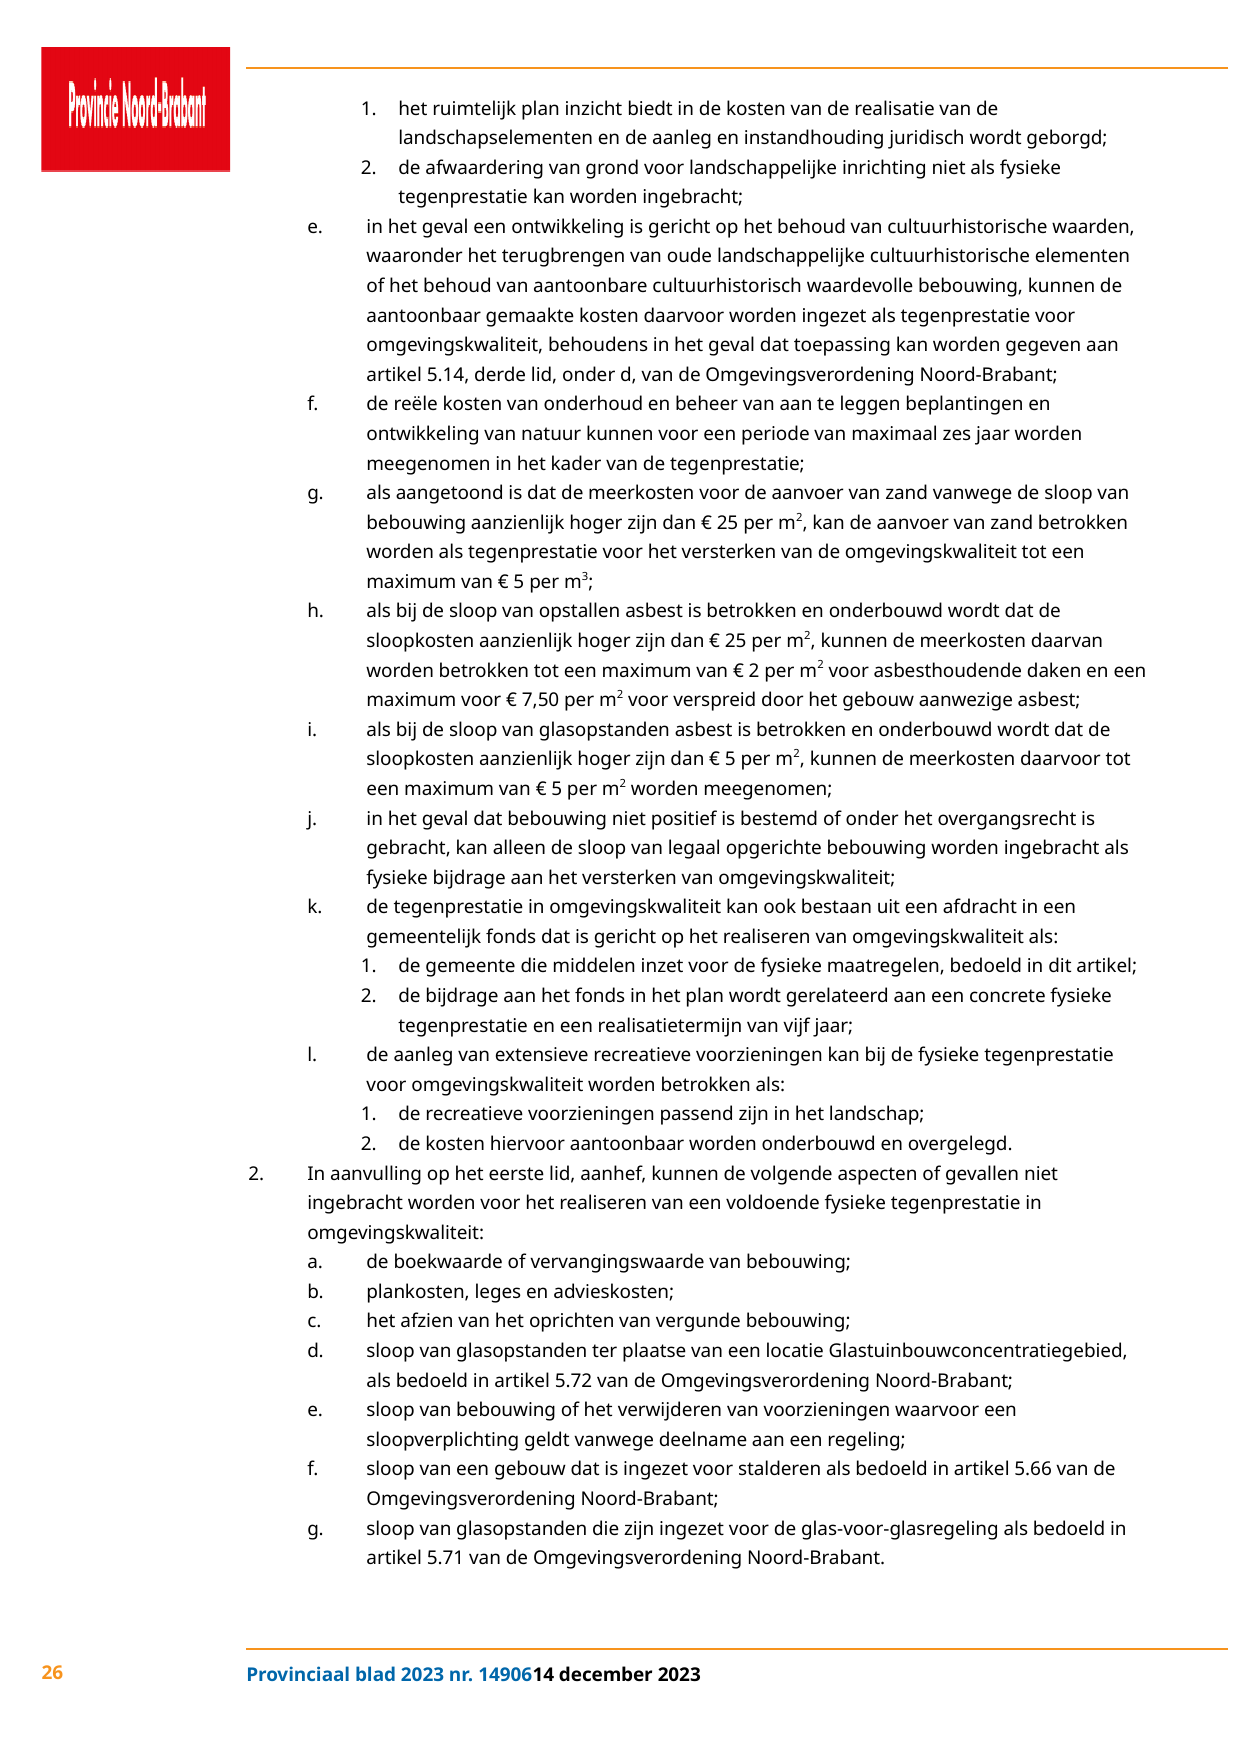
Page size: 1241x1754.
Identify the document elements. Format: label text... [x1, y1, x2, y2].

list als bij de sloop van glasopstanden asbest is betrokken en onderbouwd wordt dat de sloopkosten aanzienlijk hoger zijn dan € 5 per m2, kunnen de meerkosten daarvoor tot een maximum van € 5 per m2 worden meegenomen; [307, 716, 1152, 801]
list als bij de sloop van opstallen asbest is betrokken en onderbouwd wordt dat de sloopkosten aanzienlijk hoger zijn dan € 25 per m2, kunnen de meerkosten daarvan worden betrokken tot een maximum van € 2 per m2 voor asbesthoudende daken en een maximum voor € 7,50 per m2 voor verspreid door het gebouw aanwezige asbest; [307, 598, 1152, 712]
list sloop van glasopstanden die zijn ingezet voor de glas-voor-glasregeling als bedoeld in artikel 5.71 van de Omgevingsverordening Noord-Brabant. [307, 1515, 1152, 1570]
list sloop van bebouwing of het verwijderen van voorzieningen waarvoor een sloopverplichting geldt vanwege deelname aan een regeling; [307, 1396, 1152, 1452]
list de kosten hiervoor aantoonbaar worden onderbouwd en overgelegd. [361, 1130, 1152, 1156]
list de boekwaarde of vervangingswaarde van bebouwing; [307, 1248, 1152, 1274]
list de gemeente die middelen inzet voor de fysieke maatregelen, bedoeld in dit artikel; [361, 953, 1152, 978]
list de recreatieve voorzieningen passend zijn in het landschap; [361, 1101, 1152, 1126]
list sloop van glasopstanden ter plaatse van een locatie Glastuinbouwconcentratiegebied, als bedoeld in artikel 5.72 van de Omgevingsverordening Noord-Brabant; [307, 1337, 1152, 1393]
list het ruimtelijk plan inzicht biedt in de kosten van de realisatie van de landschapselementen en de aanleg en instandhouding juridisch wordt geborgd; [361, 95, 1152, 150]
list in het geval dat bebouwing niet positief is bestemd of onder het overgangsrecht is gebracht, kan alleen de sloop van legaal opgerichte bebouwing worden ingebracht als fysieke bijdrage aan het versterken van omgevingskwaliteit; [307, 805, 1152, 890]
list het afzien van het oprichten van vergunde bebouwing; [307, 1308, 1152, 1333]
list in het geval een ontwikkeling is gericht op het behoud van cultuurhistorische waarden, waaronder het terugbrengen van oude landschappelijke cultuurhistorische elementen of het behoud van aantoonbare cultuurhistorisch waardevolle bebouwing, kunnen de aantoonbaar gemaakte kosten daarvoor worden ingezet als tegenprestatie voor omgevingskwaliteit, behoudens in het geval dat toepassing kan worden gegeven aan artikel 5.14, derde lid, onder d, van de Omgevingsverordening Noord-Brabant; [307, 213, 1152, 387]
list sloop van een gebouw dat is ingezet voor stalderen als bedoeld in artikel 5.66 van de Omgevingsverordening Noord-Brabant; [307, 1456, 1152, 1511]
picture [41, 47, 231, 172]
list de bijdrage aan het fonds in het plan wordt gerelateerd aan een concrete fysieke tegenprestatie en een realisatietermijn van vijf jaar; [361, 982, 1152, 1038]
list de afwaardering van grond voor landschappelijke inrichting niet als fysieke tegenprestatie kan worden ingebracht; [361, 154, 1152, 209]
list de tegenprestatie in omgevingskwaliteit kan ook bestaan uit een afdracht in een gemeentelijk fonds dat is gericht op het realiseren van omgevingskwaliteit als: [307, 893, 1152, 949]
list plankosten, leges en advieskosten; [307, 1278, 1152, 1304]
list In aanvulling op het eerste lid, aanhef, kunnen de volgende aspecten of gevallen niet ingebracht worden voor het realiseren van een voldoende fysieke tegenprestatie in omgevingskwaliteit: [248, 1160, 1152, 1245]
list de aanleg van extensieve recreatieve voorzieningen kan bij de fysieke tegenprestatie voor omgevingskwaliteit worden betrokken als: [307, 1041, 1152, 1097]
list als aangetoond is dat de meerkosten voor de aanvoer van zand vanwege de sloop van bebouwing aanzienlijk hoger zijn dan € 25 per m2, kan de aanvoer van zand betrokken worden als tegenprestatie voor het versterken van de omgevingskwaliteit tot een maximum van € 5 per m3; [307, 479, 1152, 594]
list de reële kosten van onderhoud en beheer van aan te leggen beplantingen en ontwikkeling van natuur kunnen voor een periode van maximaal zes jaar worden meegenomen in het kader van de tegenprestatie; [307, 391, 1152, 476]
